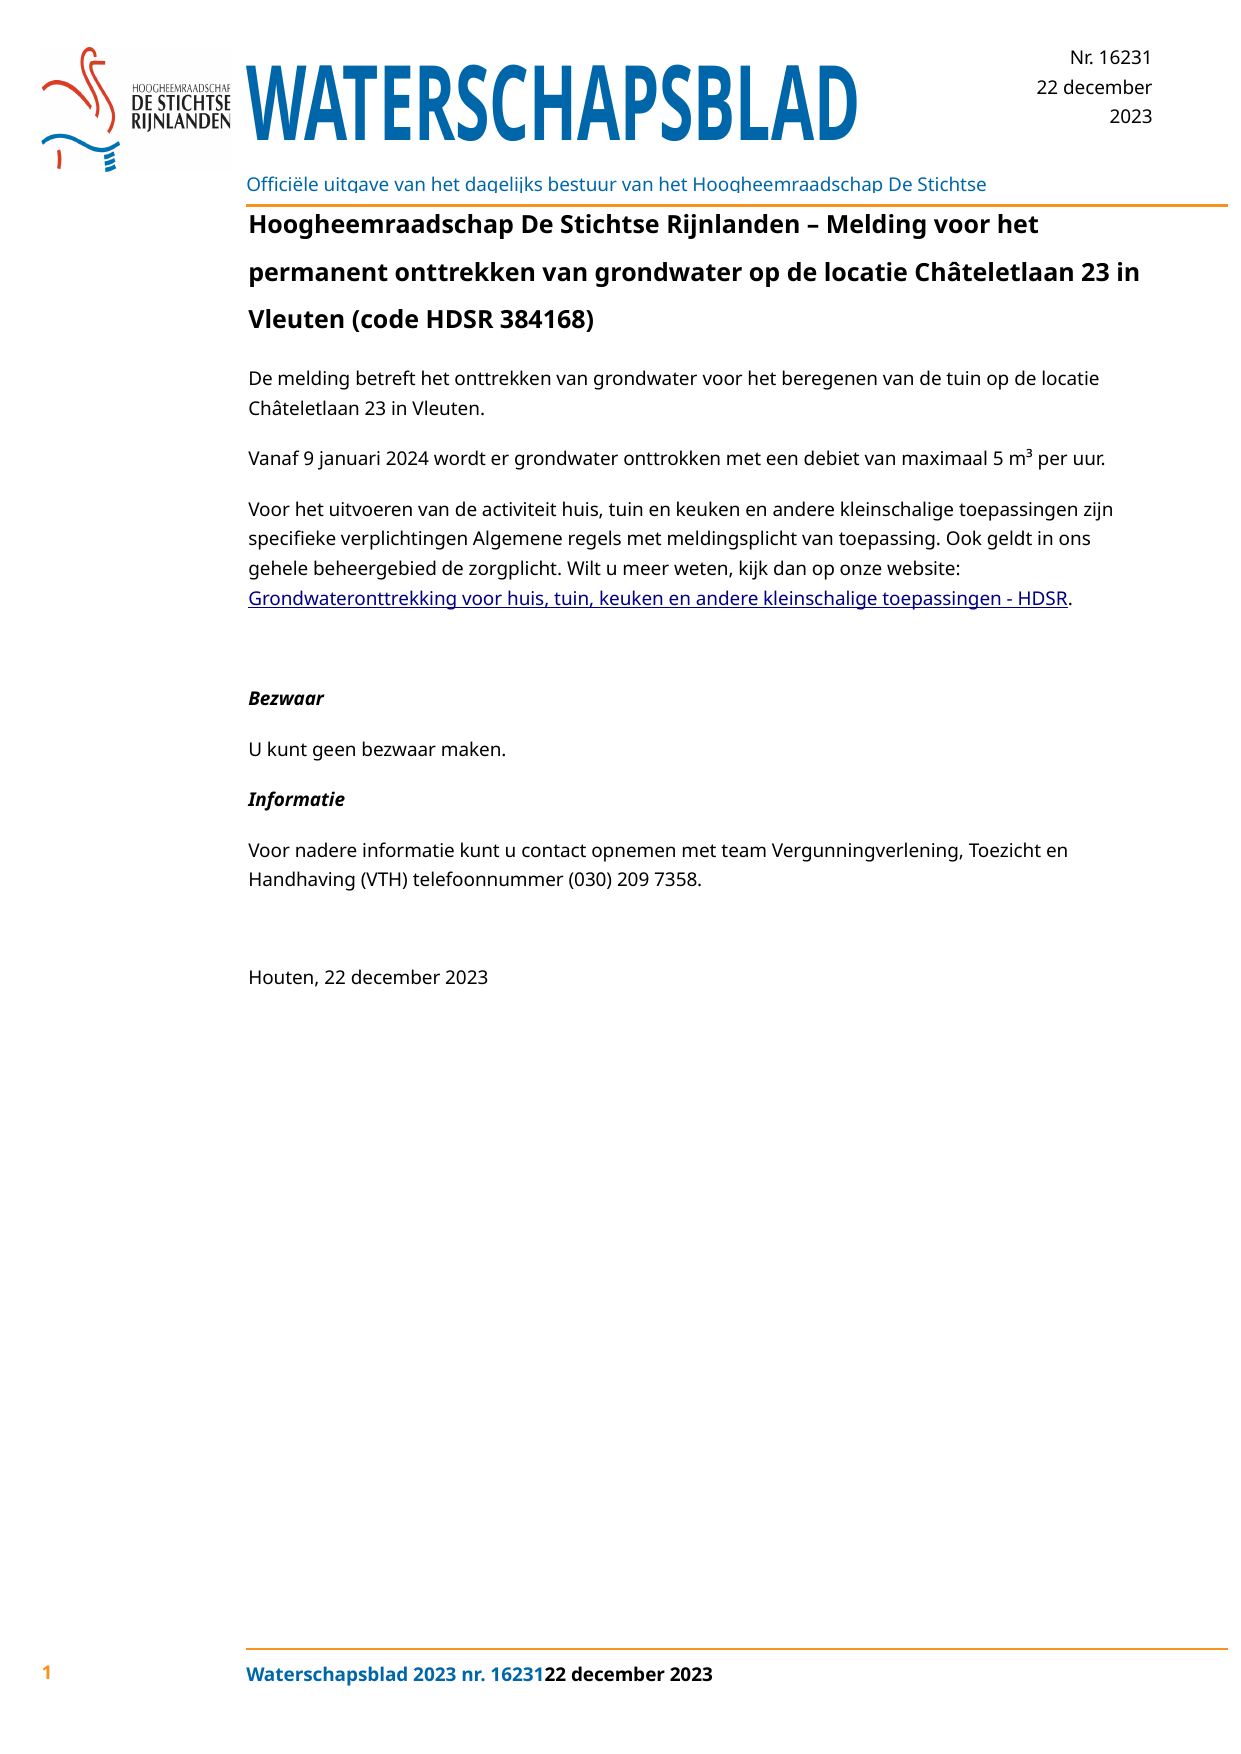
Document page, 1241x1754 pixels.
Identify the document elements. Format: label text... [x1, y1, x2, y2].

text Voor het uitvoeren van de activiteit huis, tuin en keuken en andere kleinschalige toepassingen zijn specifieke verplichtingen Algemene regels met meldingsplicht van toepassing. Ook geldt in ons gehele beheergebied de zorgplicht. Wilt u meer weten, kijk dan op onze website: Grondwateronttrekking voor huis, tuin, keuken en andere kleinschalige toepassingen - HDSR. [248, 496, 1152, 610]
text De melding betreft het onttrekken van grondwater voor het beregenen van de tuin op de locatie Châteletlaan 23 in Vleuten. [248, 366, 1152, 421]
text Voor nadere informatie kunt u contact opnemen met team Vergunningverlening, Toezicht en Handhaving (VTH) telefoonnummer (030) 209 7358. [248, 837, 1152, 892]
text U kunt geen bezwaar maken. [248, 736, 1152, 762]
text Vanaf 9 januari 2024 wordt er grondwater onttrokken met een debiet van maximaal 5 m³ per uur. [248, 446, 1152, 471]
picture [41, 47, 231, 172]
text Bezwaar [248, 686, 1152, 711]
text Informatie [248, 786, 1152, 812]
text Houten, 22 december 2023 [248, 964, 1152, 990]
text Hoogheemraadschap De Stichtse Rijnlanden – Melding voor het permanent onttrekken van grondwater op de locatie Châteletlaan 23 in Vleuten (code HDSR 384168) [248, 207, 1152, 336]
